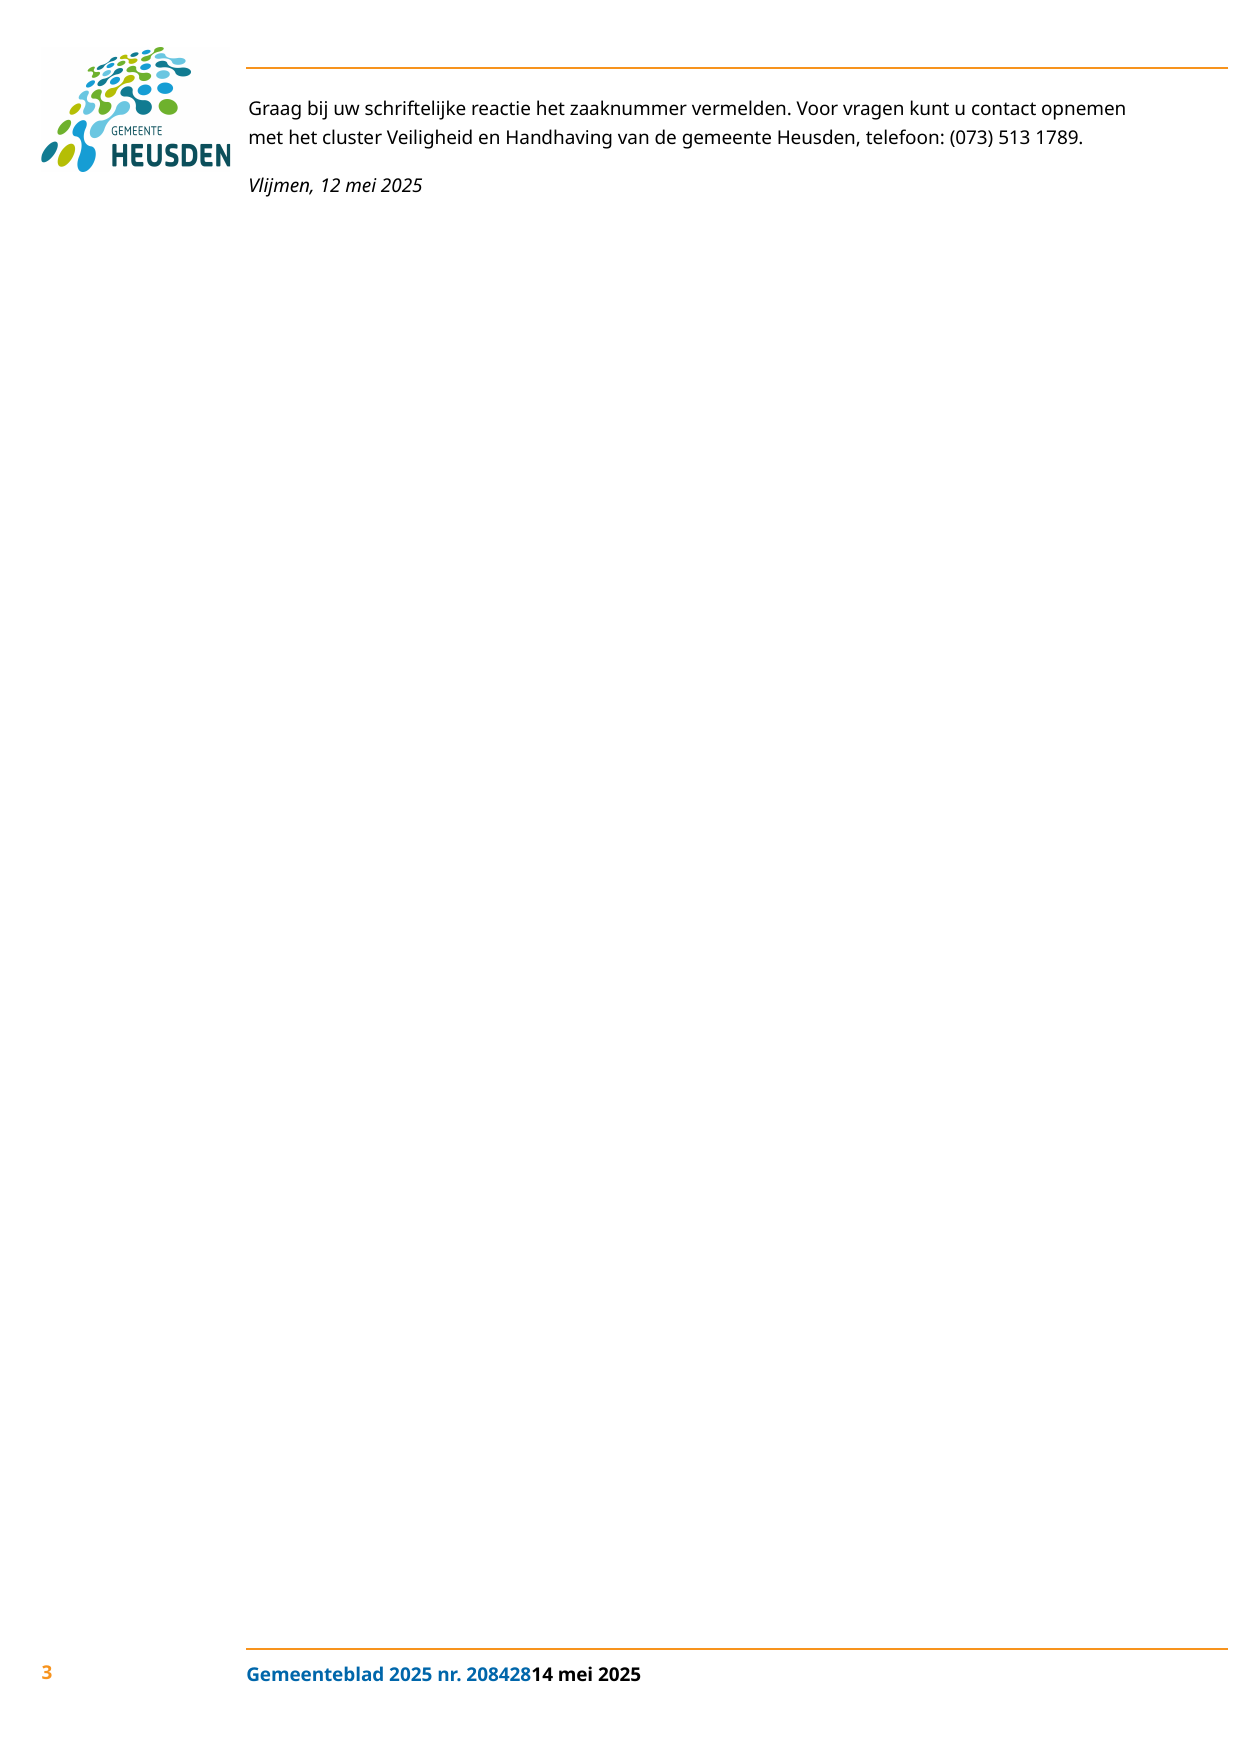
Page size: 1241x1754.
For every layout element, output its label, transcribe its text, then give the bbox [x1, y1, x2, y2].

text Vlijmen, 12 mei 2025 [248, 172, 1152, 198]
text Graag bij uw schriftelijke reactie het zaaknummer vermelden. Voor vragen kunt u contact opnemen met het cluster Veiligheid en Handhaving van de gemeente Heusden, telefoon: (073) 513 1789. [248, 95, 1152, 150]
picture [41, 47, 231, 172]
